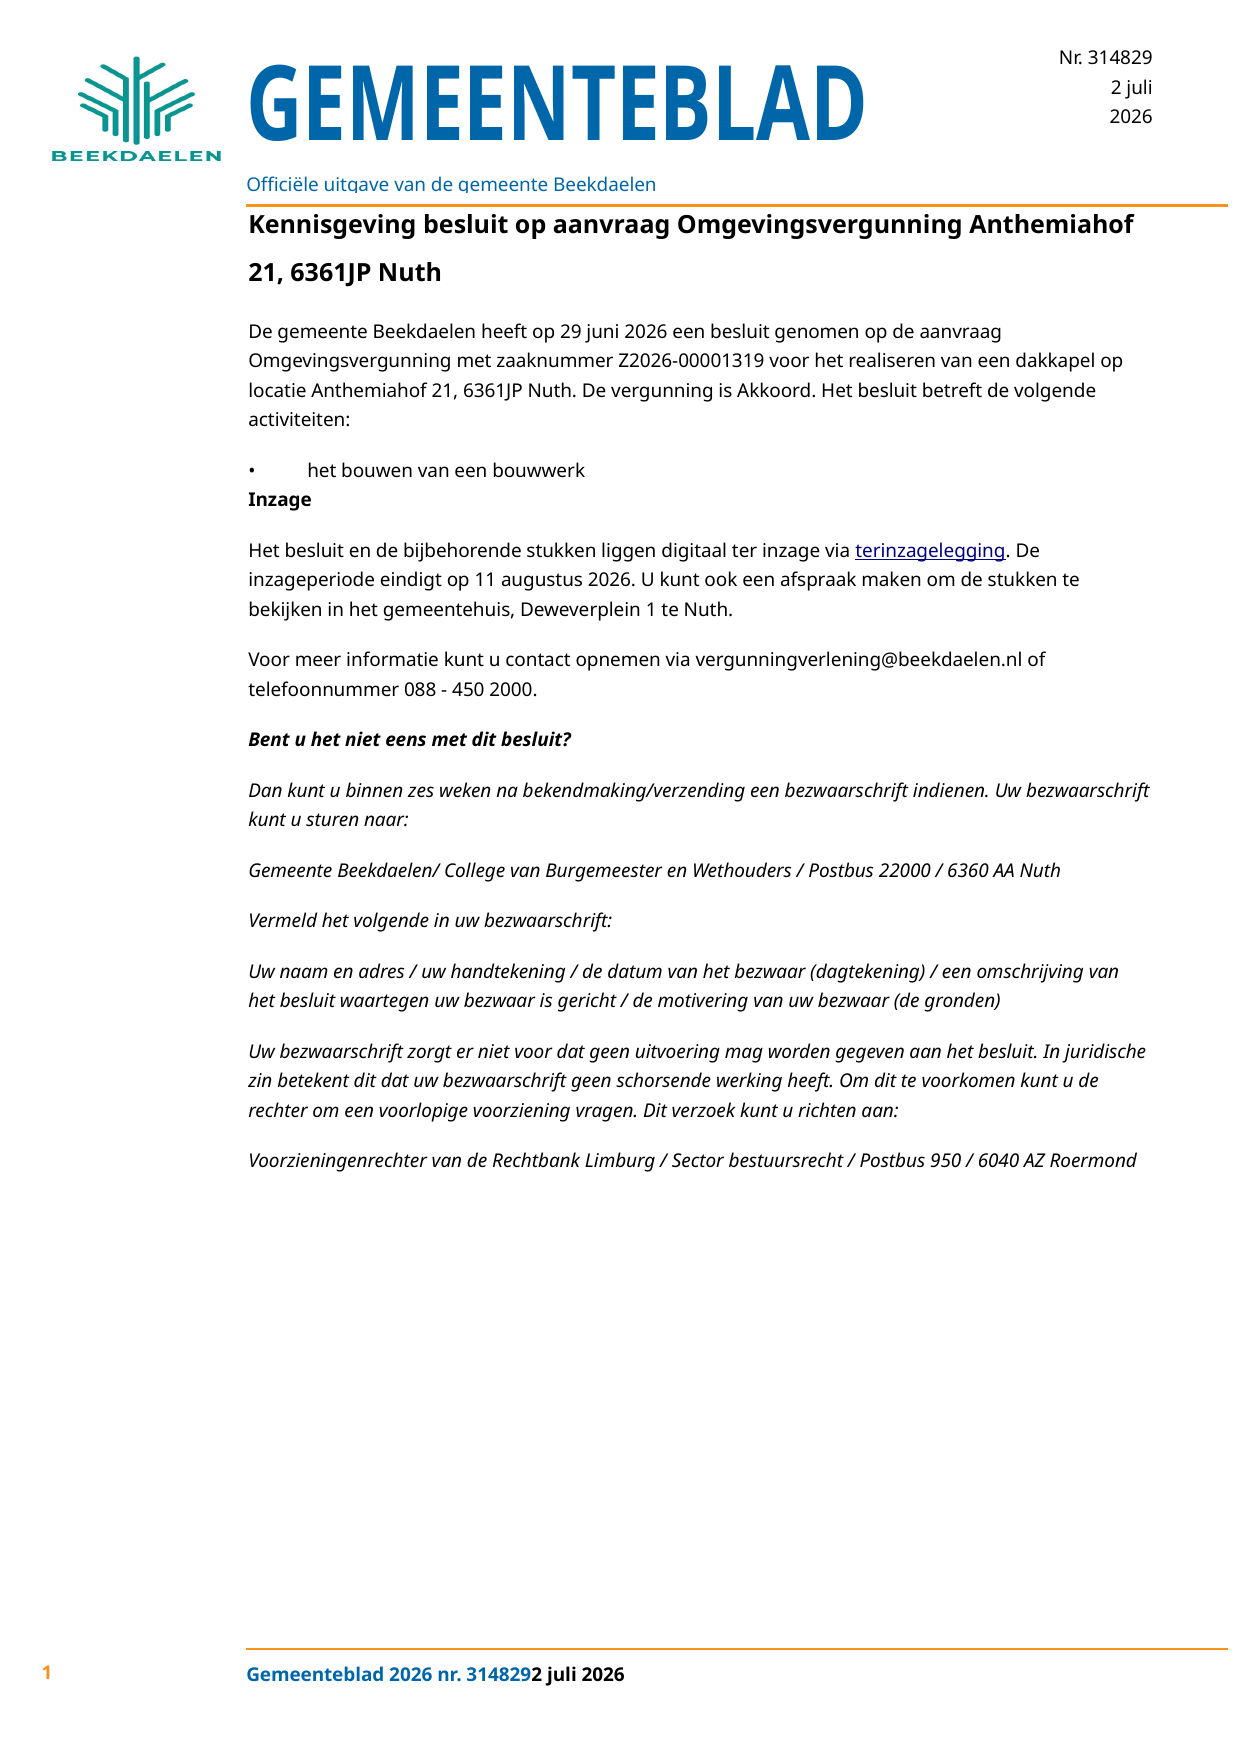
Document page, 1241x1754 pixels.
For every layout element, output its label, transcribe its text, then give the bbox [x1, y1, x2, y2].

text Voorzieningenrechter van de Rechtbank Limburg / Sector bestuursrecht / Postbus 950 / 6040 AZ Roermond [248, 1147, 1152, 1173]
text Inzage [248, 487, 1152, 512]
text Gemeente Beekdaelen/ College van Burgemeester en Wethouders / Postbus 22000 / 6360 AA Nuth [248, 857, 1152, 883]
picture [41, 47, 231, 172]
text Voor meer informatie kunt u contact opnemen via vergunningverlening@beekdaelen.nl of telefoonnummer 088 - 450 2000. [248, 647, 1152, 702]
text Kennisgeving besluit op aanvraag Omgevingsvergunning Anthemiahof 21, 6361JP Nuth [248, 207, 1152, 288]
text Uw bezwaarschrift zorgt er niet voor dat geen uitvoering mag worden gegeven aan het besluit. In juridische zin betekent dit dat uw bezwaarschrift geen schorsende werking heeft. Om dit te voorkomen kunt u de rechter om een voorlopige voorziening vragen. Dit verzoek kunt u richten aan: [248, 1038, 1152, 1123]
text Het besluit en de bijbehorende stukken liggen digitaal ter inzage via terinzagelegging. De inzageperiode eindigt op 11 augustus 2026. U kunt ook een afspraak maken om de stukken te bekijken in het gemeentehuis, Deweverplein 1 te Nuth. [248, 537, 1152, 622]
text De gemeente Beekdaelen heeft op 29 juni 2026 een besluit genomen op de aanvraag Omgevingsvergunning met zaaknummer Z2026-00001319 voor het realiseren van een dakkapel op locatie Anthemiahof 21, 6361JP Nuth. De vergunning is Akkoord. Het besluit betreft de volgende activiteiten: [248, 318, 1152, 432]
text Uw naam en adres / uw handtekening / de datum van het bezwaar (dagtekening) / een omschrijving van het besluit waartegen uw bezwaar is gericht / de motivering van uw bezwaar (de gronden) [248, 958, 1152, 1013]
text Dan kunt u binnen zes weken na bekendmaking/verzending een bezwaarschrift indienen. Uw bezwaarschrift kunt u sturen naar: [248, 777, 1152, 832]
list het bouwen van een bouwwerk [248, 457, 1152, 483]
text Bent u het niet eens met dit besluit? [248, 727, 1152, 752]
text Vermeld het volgende in uw bezwaarschrift: [248, 907, 1152, 933]
